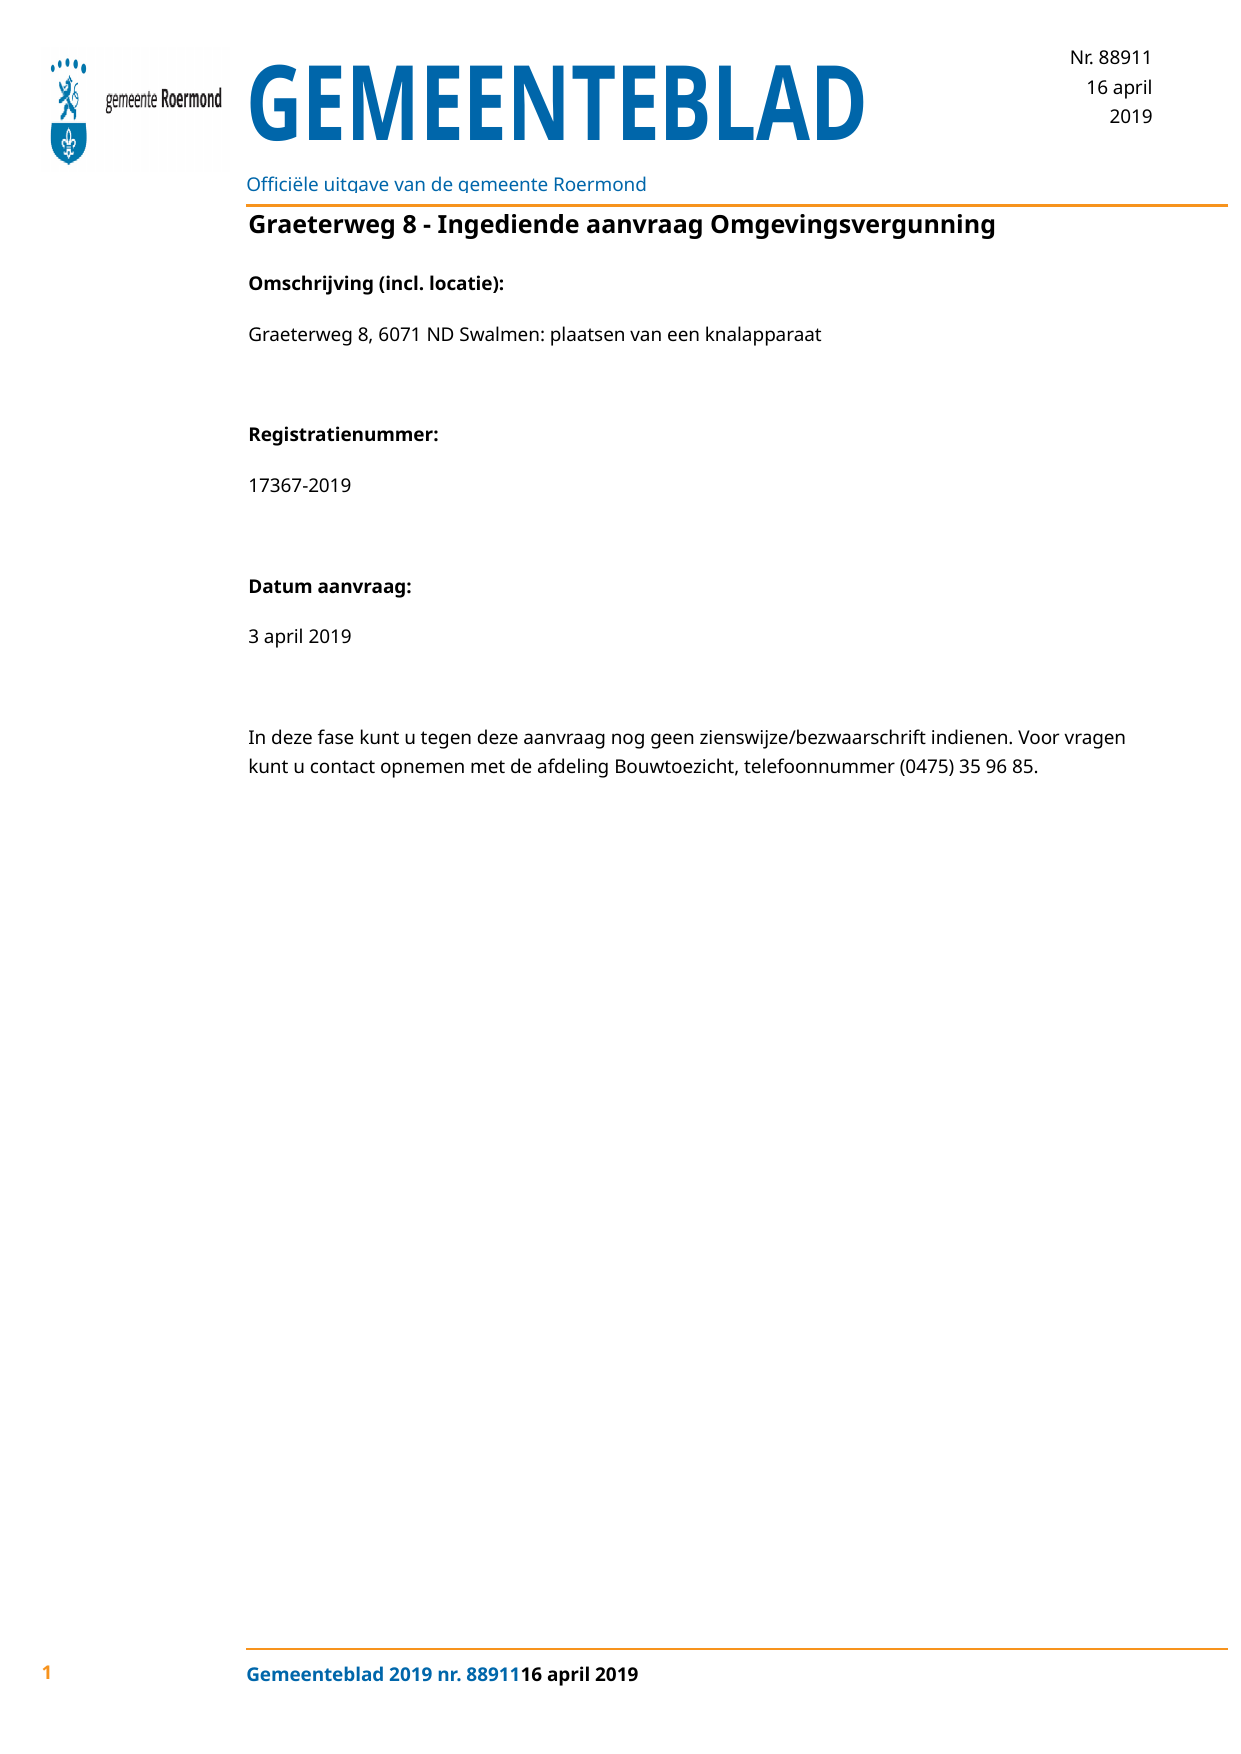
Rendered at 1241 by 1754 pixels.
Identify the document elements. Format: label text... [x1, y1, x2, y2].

text Graeterweg 8 - Ingediende aanvraag Omgevingsvergunning [248, 207, 1152, 241]
text In deze fase kunt u tegen deze aanvraag nog geen zienswijze/bezwaarschrift indienen. Voor vragen kunt u contact opnemen met de afdeling Bouwtoezicht, telefoonnummer (0475) 35 96 85. [248, 724, 1152, 779]
text Omschrijving (incl. locatie): [248, 270, 1152, 296]
picture [41, 47, 231, 172]
text 3 april 2019 [248, 623, 1152, 649]
text Registratienummer: [248, 422, 1152, 447]
text 17367-2019 [248, 472, 1152, 498]
text Graeterweg 8, 6071 ND Swalmen: plaatsen van een knalapparaat [248, 321, 1152, 346]
text Datum aanvraag: [248, 573, 1152, 598]
